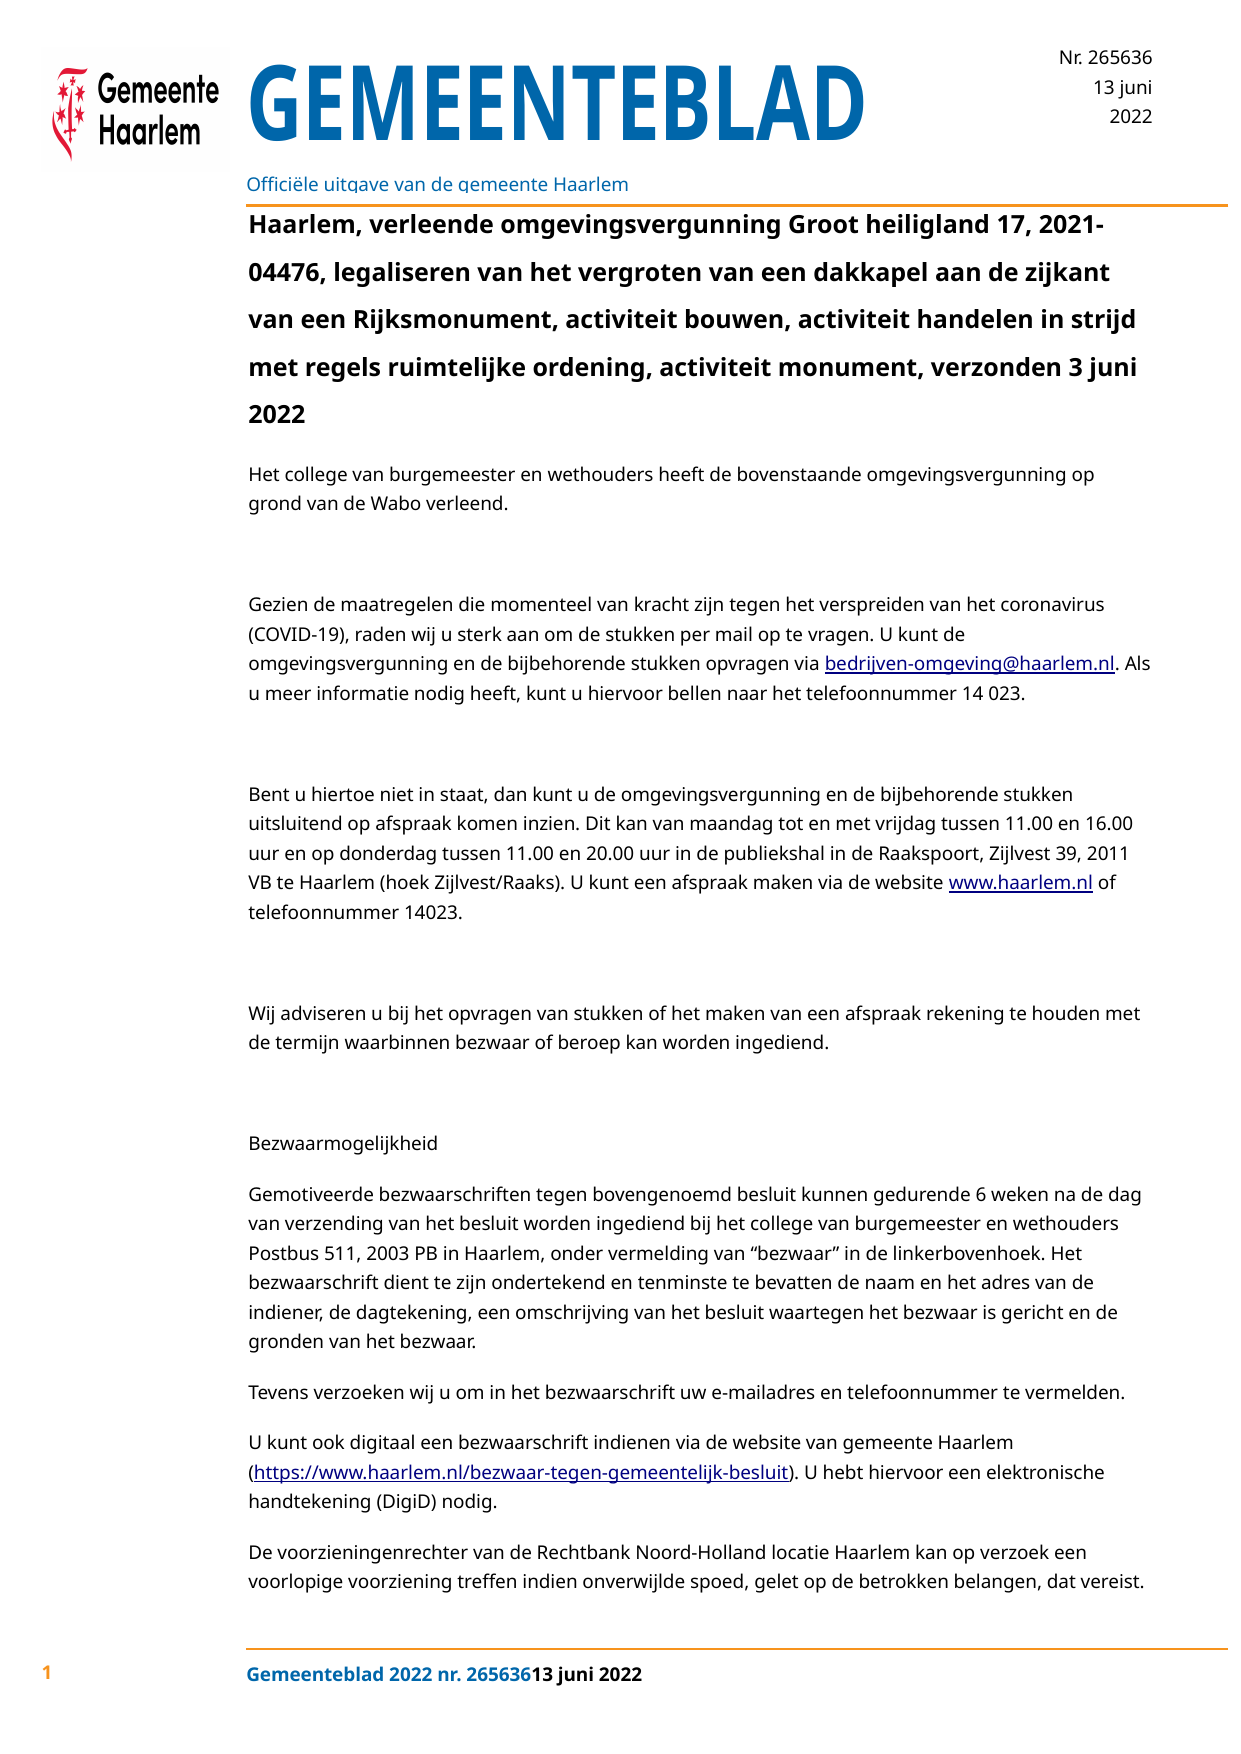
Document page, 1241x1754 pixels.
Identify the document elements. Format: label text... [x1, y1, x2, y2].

text Het college van burgemeester en wethouders heeft de bovenstaande omgevingsvergunning op grond van de Wabo verleend. [248, 461, 1152, 516]
text Tevens verzoeken wij u om in het bezwaarschrift uw e-mailadres en telefoonnummer te vermelden. [248, 1379, 1152, 1405]
text U kunt ook digitaal een bezwaarschrift indienen via de website van gemeente Haarlem (https://www.haarlem.nl/bezwaar-tegen-gemeentelijk-besluit). U hebt hiervoor een elektronische handtekening (DigiD) nodig. [248, 1429, 1152, 1514]
text De voorzieningenrechter van de Rechtbank Noord-Holland locatie Haarlem kan op verzoek een voorlopige voorziening treffen indien onverwijlde spoed, gelet op de betrokken belangen, dat vereist. [248, 1539, 1152, 1594]
text Bezwaarmogelijkheid [248, 1130, 1152, 1156]
text Gezien de maatregelen die momenteel van kracht zijn tegen het verspreiden van het coronavirus (COVID-19), raden wij u sterk aan om de stukken per mail op te vragen. U kunt de omgevingsvergunning en de bijbehorende stukken opvragen via bedrijven-omgeving@haarlem.nl. Als u meer informatie nodig heeft, kunt u hiervoor bellen naar het telefoonnummer 14 023. [248, 591, 1152, 706]
text Gemotiveerde bezwaarschriften tegen bovengenoemd besluit kunnen gedurende 6 weken na de dag van verzending van het besluit worden ingediend bij het college van burgemeester en wethouders Postbus 511, 2003 PB in Haarlem, onder vermelding van “bezwaar” in de linkerbovenhoek. Het bezwaarschrift dient te zijn ondertekend en tenminste te bevatten de naam en het adres van de indiener, de dagtekening, een omschrijving van het besluit waartegen het bezwaar is gericht en de gronden van het bezwaar. [248, 1181, 1152, 1354]
text Wij adviseren u bij het opvragen van stukken of het maken van een afspraak rekening te houden met de termijn waarbinnen bezwaar of beroep kan worden ingediend. [248, 1000, 1152, 1055]
picture [41, 47, 231, 172]
text Haarlem, verleende omgevingsvergunning Groot heiligland 17, 2021-04476, legaliseren van het vergroten van een dakkapel aan de zijkant van een Rijksmonument, activiteit bouwen, activiteit handelen in strijd met regels ruimtelijke ordening, activiteit monument, verzonden 3 juni 2022 [248, 207, 1152, 431]
text Bent u hiertoe niet in staat, dan kunt u de omgevingsvergunning en de bijbehorende stukken uitsluitend op afspraak komen inzien. Dit kan van maandag tot en met vrijdag tussen 11.00 en 16.00 uur en op donderdag tussen 11.00 en 20.00 uur in de publiekshal in de Raakspoort, Zijlvest 39, 2011 VB te Haarlem (hoek Zijlvest/Raaks). U kunt een afspraak maken via de website www.haarlem.nl of telefoonnummer 14023. [248, 781, 1152, 925]
